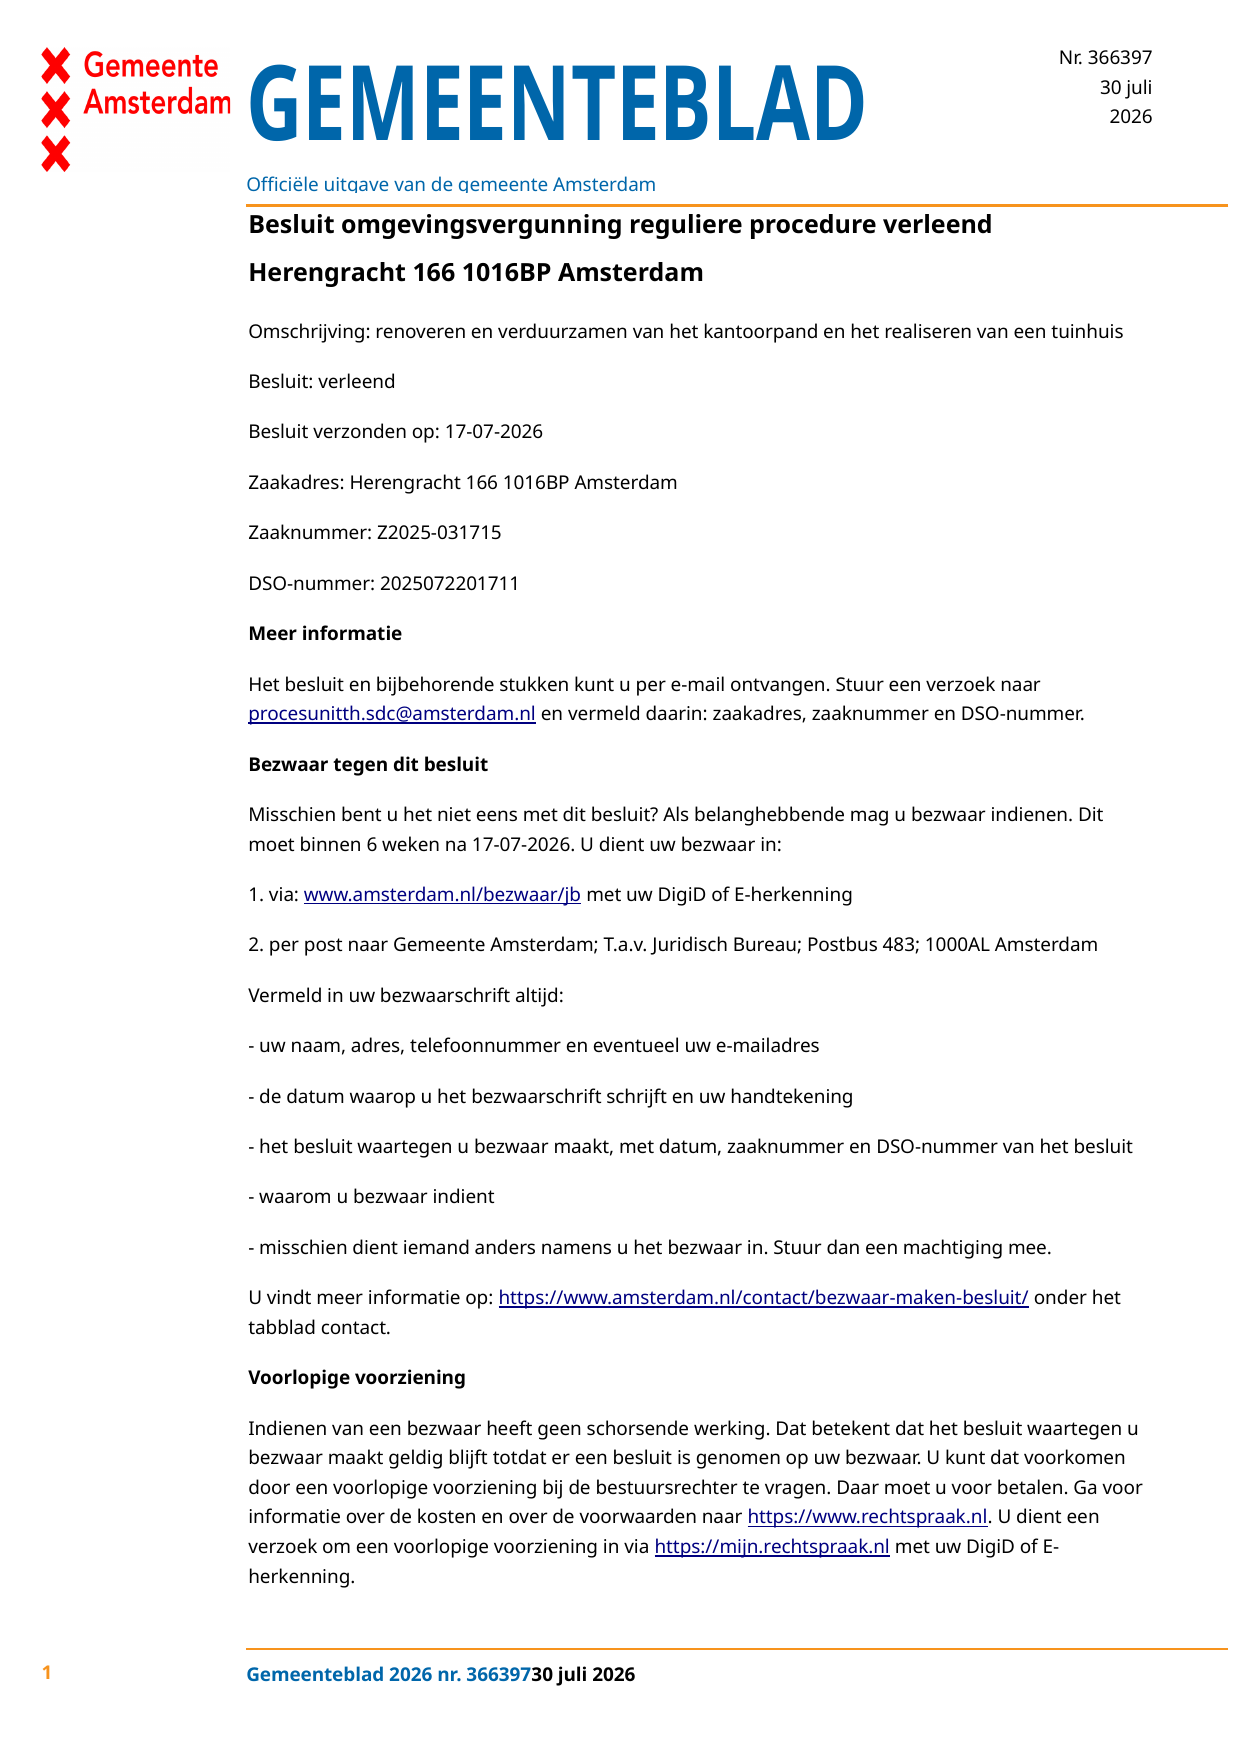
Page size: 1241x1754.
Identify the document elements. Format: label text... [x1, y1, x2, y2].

text - uw naam, adres, telefoonnummer en eventueel uw e-mailadres [248, 1032, 1152, 1058]
text - de datum waarop u het bezwaarschrift schrijft en uw handtekening [248, 1083, 1152, 1109]
text - het besluit waartegen u bezwaar maakt, met datum, zaaknummer en DSO-nummer van het besluit [248, 1133, 1152, 1159]
text Het besluit en bijbehorende stukken kunt u per e-mail ontvangen. Stuur een verzoek naar procesunitth.sdc@amsterdam.nl en vermeld daarin: zaakadres, zaaknummer en DSO-nummer. [248, 671, 1152, 726]
text 1. via: www.amsterdam.nl/bezwaar/jb met uw DigiD of E-herkenning [248, 881, 1152, 907]
text Besluit omgevingsvergunning reguliere procedure verleend Herengracht 166 1016BP Amsterdam [248, 207, 1152, 288]
text U vindt meer informatie op: https://www.amsterdam.nl/contact/bezwaar-maken-besluit/ onder het tabblad contact. [248, 1284, 1152, 1340]
picture [41, 47, 231, 172]
text Bezwaar tegen dit besluit [248, 751, 1152, 777]
text Vermeld in uw bezwaarschrift altijd: [248, 982, 1152, 1008]
text DSO-nummer: 2025072201711 [248, 570, 1152, 596]
text - waarom u bezwaar indient [248, 1184, 1152, 1209]
text Meer informatie [248, 620, 1152, 646]
text Omschrijving: renoveren en verduurzamen van het kantoorpand en het realiseren van een tuinhuis [248, 318, 1152, 344]
text Voorlopige voorziening [248, 1364, 1152, 1390]
text - misschien dient iemand anders namens u het bezwaar in. Stuur dan een machtiging mee. [248, 1234, 1152, 1260]
text Zaakadres: Herengracht 166 1016BP Amsterdam [248, 469, 1152, 495]
text Misschien bent u het niet eens met dit besluit? Als belanghebbende mag u bezwaar indienen. Dit moet binnen 6 weken na 17-07-2026. U dient uw bezwaar in: [248, 801, 1152, 857]
text Besluit: verleend [248, 368, 1152, 394]
text Besluit verzonden op: 17-07-2026 [248, 419, 1152, 444]
text Zaaknummer: Z2025-031715 [248, 519, 1152, 545]
text Indienen van een bezwaar heeft geen schorsende werking. Dat betekent dat het besluit waartegen u bezwaar maakt geldig blijft totdat er een besluit is genomen op uw bezwaar. U kunt dat voorkomen door een voorlopige voorziening bij de bestuursrechter te vragen. Daar moet u voor betalen. Ga voor informatie over de kosten en over de voorwaarden naar https://www.rechtspraak.nl. U dient een verzoek om een voorlopige voorziening in via https://mijn.rechtspraak.nl met uw DigiD of E-herkenning. [248, 1415, 1152, 1589]
text 2. per post naar Gemeente Amsterdam; T.a.v. Juridisch Bureau; Postbus 483; 1000AL Amsterdam [248, 932, 1152, 957]
